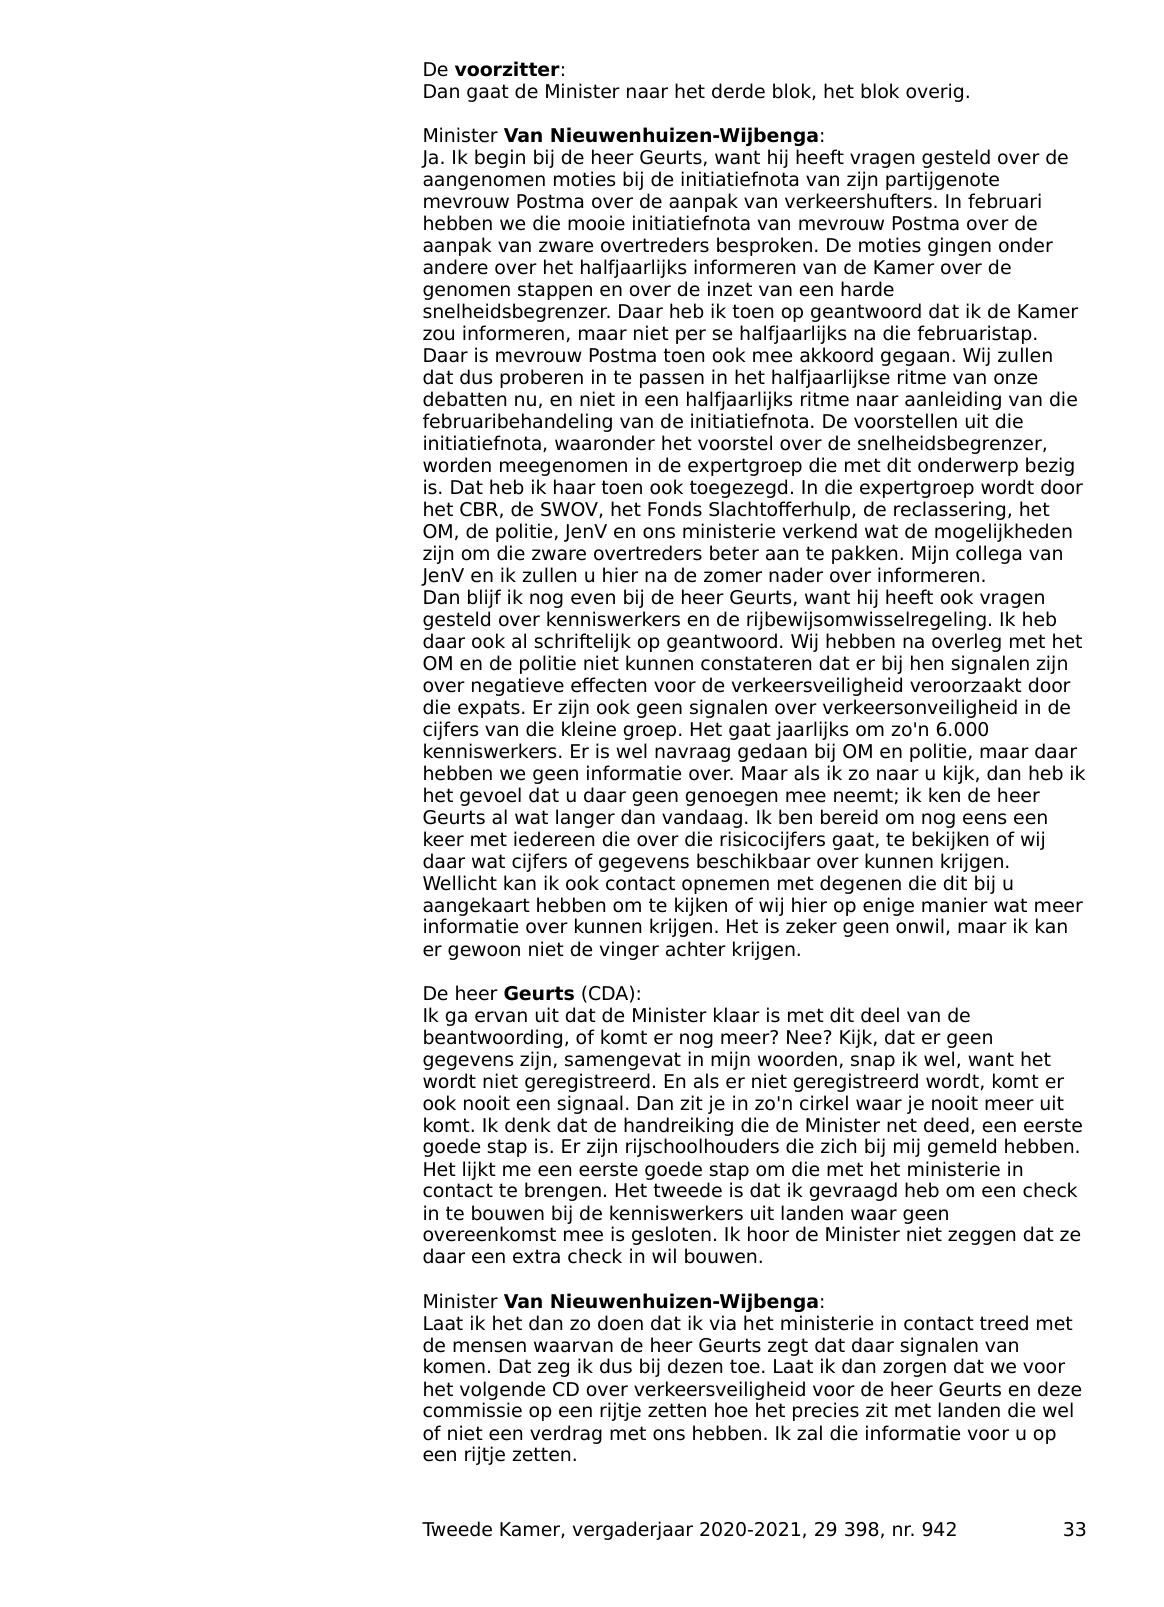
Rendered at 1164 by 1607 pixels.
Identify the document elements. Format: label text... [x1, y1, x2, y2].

text Ik ga ervan uit dat de Minister klaar is met dit deel van de beantwoording, of komt er nog meer? Nee? Kijk, dat er geen gegevens zijn, samengevat in mijn woorden, snap ik wel, want het wordt niet geregistreerd. En als er niet geregistreerd wordt, komt er ook nooit een signaal. Dan zit je in zo'n cirkel waar je nooit meer uit komt. Ik denk dat de handreiking die de Minister net deed, een eerste goede stap is. Er zijn rijschoolhouders die zich bij mij gemeld hebben. Het lijkt me een eerste goede stap om die met het ministerie in contact te brengen. Het tweede is dat ik gevraagd heb om een check in te bouwen bij de kenniswerkers uit landen waar geen overeenkomst mee is gesloten. Ik hoor de Minister niet zeggen dat ze daar een extra check in wil bouwen. [422, 1004, 1087, 1268]
text Dan blijf ik nog even bij de heer Geurts, want hij heeft ook vragen gesteld over kenniswerkers en de rijbewijsomwisselregeling. Ik heb daar ook al schriftelijk op geantwoord. Wij hebben na overleg met het OM en de politie niet kunnen constateren dat er bij hen signalen zijn over negatieve effecten voor de verkeersveiligheid veroorzaakt door die expats. Er zijn ook geen signalen over verkeersonveiligheid in de cijfers van die kleine groep. Het gaat jaarlijks om zo'n 6.000 kenniswerkers. Er is wel navraag gedaan bij OM en politie, maar daar hebben we geen informatie over. Maar als ik zo naar u kijk, dan heb ik het gevoel dat u daar geen genoegen mee neemt; ik ken de heer Geurts al wat langer dan vandaag. Ik ben bereid om nog eens een keer met iedereen die over die risicocijfers gaat, te bekijken of wij daar wat cijfers of gegevens beschikbaar over kunnen krijgen. Wellicht kan ik ook contact opnemen met degenen die dit bij u aangekaart hebben om te kijken of wij hier op enige manier wat meer informatie over kunnen krijgen. Het is zeker geen onwil, maar ik kan er gewoon niet de vinger achter krijgen. [422, 587, 1087, 960]
text Ja. Ik begin bij de heer Geurts, want hij heeft vragen gesteld over de aangenomen moties bij de initiatiefnota van zijn partijgenote mevrouw Postma over de aanpak van verkeershufters. In februari hebben we die mooie initiatiefnota van mevrouw Postma over de aanpak van zware overtreders besproken. De moties gingen onder andere over het halfjaarlijks informeren van de Kamer over de genomen stappen en over de inzet van een harde snelheidsbegrenzer. Daar heb ik toen op geantwoord dat ik de Kamer zou informeren, maar niet per se halfjaarlijks na die februaristap. Daar is mevrouw Postma toen ook mee akkoord gegaan. Wij zullen dat dus proberen in te passen in het halfjaarlijkse ritme van onze debatten nu, en niet in een halfjaarlijks ritme naar aanleiding van die februaribehandeling van de initiatiefnota. De voorstellen uit die initiatiefnota, waaronder het voorstel over de snelheidsbegrenzer, worden meegenomen in de expertgroep die met dit onderwerp bezig is. Dat heb ik haar toen ook toegezegd. In die expertgroep wordt door het CBR, de SWOV, het Fonds Slachtofferhulp, de reclassering, het OM, de politie, JenV en ons ministerie verkend wat de mogelijkheden zijn om die zware overtreders beter aan te pakken. Mijn collega van JenV en ik zullen u hier na de zomer nader over informeren. [422, 147, 1087, 587]
text De heer Geurts (CDA): [422, 983, 1087, 1004]
text Minister Van Nieuwenhuizen-Wijbenga: [422, 1291, 1087, 1312]
text Minister Van Nieuwenhuizen-Wijbenga: [422, 125, 1087, 147]
text De voorzitter: [422, 59, 1087, 81]
text Dan gaat de Minister naar het derde blok, het blok overig. [422, 81, 1087, 103]
text Laat ik het dan zo doen dat ik via het ministerie in contact treed met de mensen waarvan de heer Geurts zegt dat daar signalen van komen. Dat zeg ik dus bij dezen toe. Laat ik dan zorgen dat we voor het volgende CD over verkeersveiligheid voor de heer Geurts en deze commissie op een rijtje zetten hoe het precies zit met landen die wel of niet een verdrag met ons hebben. Ik zal die informatie voor u op een rijtje zetten. [422, 1312, 1087, 1466]
